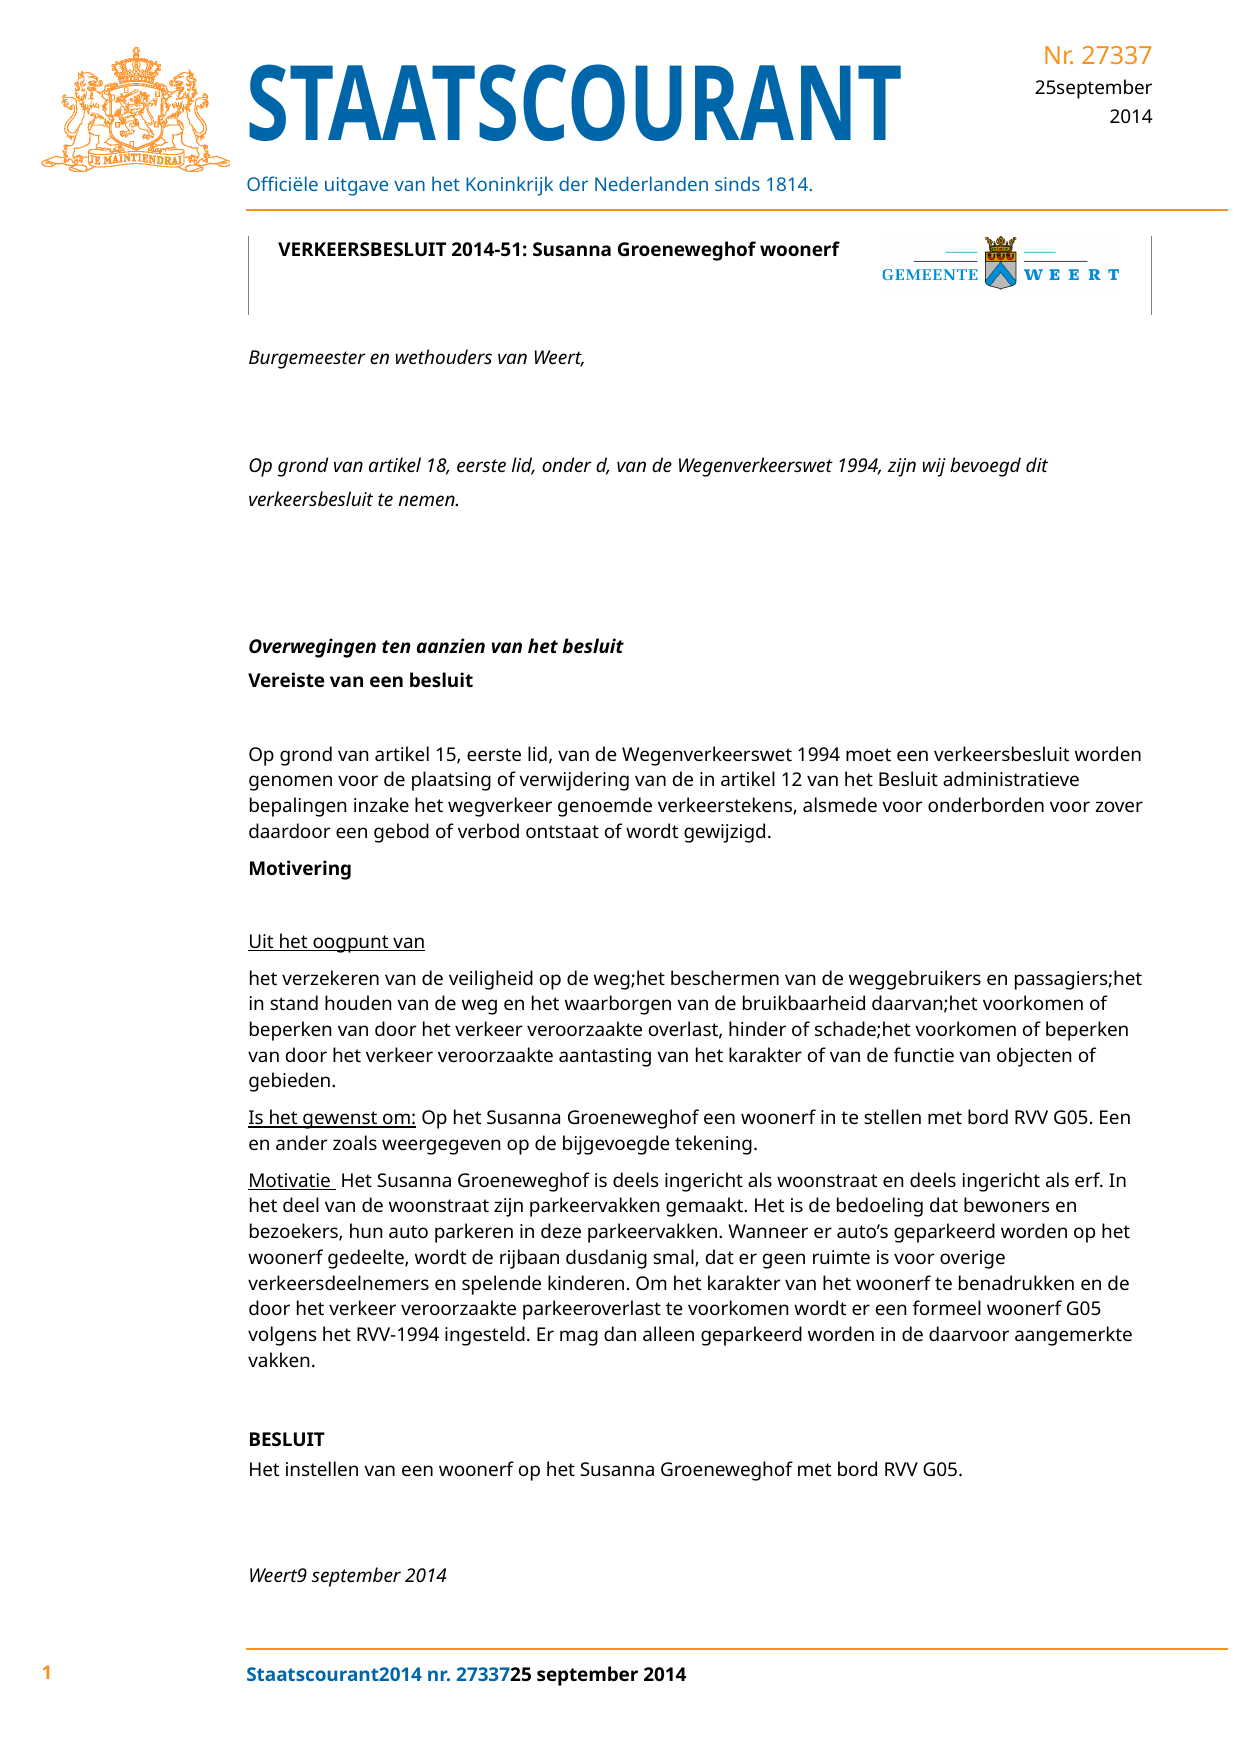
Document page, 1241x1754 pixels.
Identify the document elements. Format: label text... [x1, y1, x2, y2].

text Weert9 september 2014 [248, 1562, 1152, 1588]
text Motivatie Het Susanna Groeneweghof is deels ingericht als woonstraat en deels ingericht als erf. In het deel van de woonstraat zijn parkeervakken gemaakt. Het is de bedoeling dat bewoners en bezoekers, hun auto parkeren in deze parkeervakken. Wanneer er auto’s geparkeerd worden op het woonerf gedeelte, wordt de rijbaan dusdanig smal, dat er geen ruimte is voor overige verkeersdeelnemers en spelende kinderen. Om het karakter van het woonerf te benadrukken en de door het verkeer veroorzaakte parkeeroverlast te voorkomen wordt er een formeel woonerf G05 volgens het RVV-1994 ingesteld. Er mag dan alleen geparkeerd worden in de daarvoor aangemerkte vakken. [248, 1167, 1152, 1373]
text Overwegingen ten aanzien van het besluit [248, 633, 1152, 659]
text Het instellen van een woonerf op het Susanna Groeneweghof met bord RVV G05. [248, 1456, 1152, 1482]
text het verzekeren van de veiligheid op de weg;het beschermen van de weggebruikers en passagiers;het in stand houden van de weg en het waarborgen van de bruikbaarheid daarvan;het voorkomen of beperken van door het verkeer veroorzaakte overlast, hinder of schade;het voorkomen of beperken van door het verkeer veroorzaakte aantasting van het karakter of van de functie van objecten of gebieden. [248, 965, 1152, 1093]
picture [882, 236, 1119, 290]
text Vereiste van een besluit [248, 668, 1152, 693]
text Uit het oogpunt van [248, 928, 1152, 954]
text Op grond van artikel 18, eerste lid, onder d, van de Wegenverkeerswet 1994, zijn wij bevoegd dit verkeersbesluit te nemen. [248, 453, 1152, 512]
picture [41, 47, 231, 172]
table_header VERKEERSBESLUIT 2014-51: Susanna Groeneweghof woonerf [249, 236, 850, 315]
text Is het gewenst om: Op het Susanna Groeneweghof een woonerf in te stellen met bord RVV G05. Een en ander zoals weergegeven op de bijgevoegde tekening. [248, 1104, 1152, 1156]
text BESLUIT [248, 1427, 1152, 1452]
table_header [850, 236, 1151, 315]
text Burgemeester en wethouders van Weert, [248, 344, 1152, 370]
text Motivering [248, 855, 1152, 881]
text Op grond van artikel 15, eerste lid, van de Wegenverkeerswet 1994 moet een verkeersbesluit worden genomen voor de plaatsing of verwijdering van de in artikel 12 van het Besluit administratieve bepalingen inzake het wegverkeer genoemde verkeerstekens, alsmede voor onderborden voor zover daardoor een gebod of verbod ontstaat of wordt gewijzigd. [248, 741, 1152, 844]
